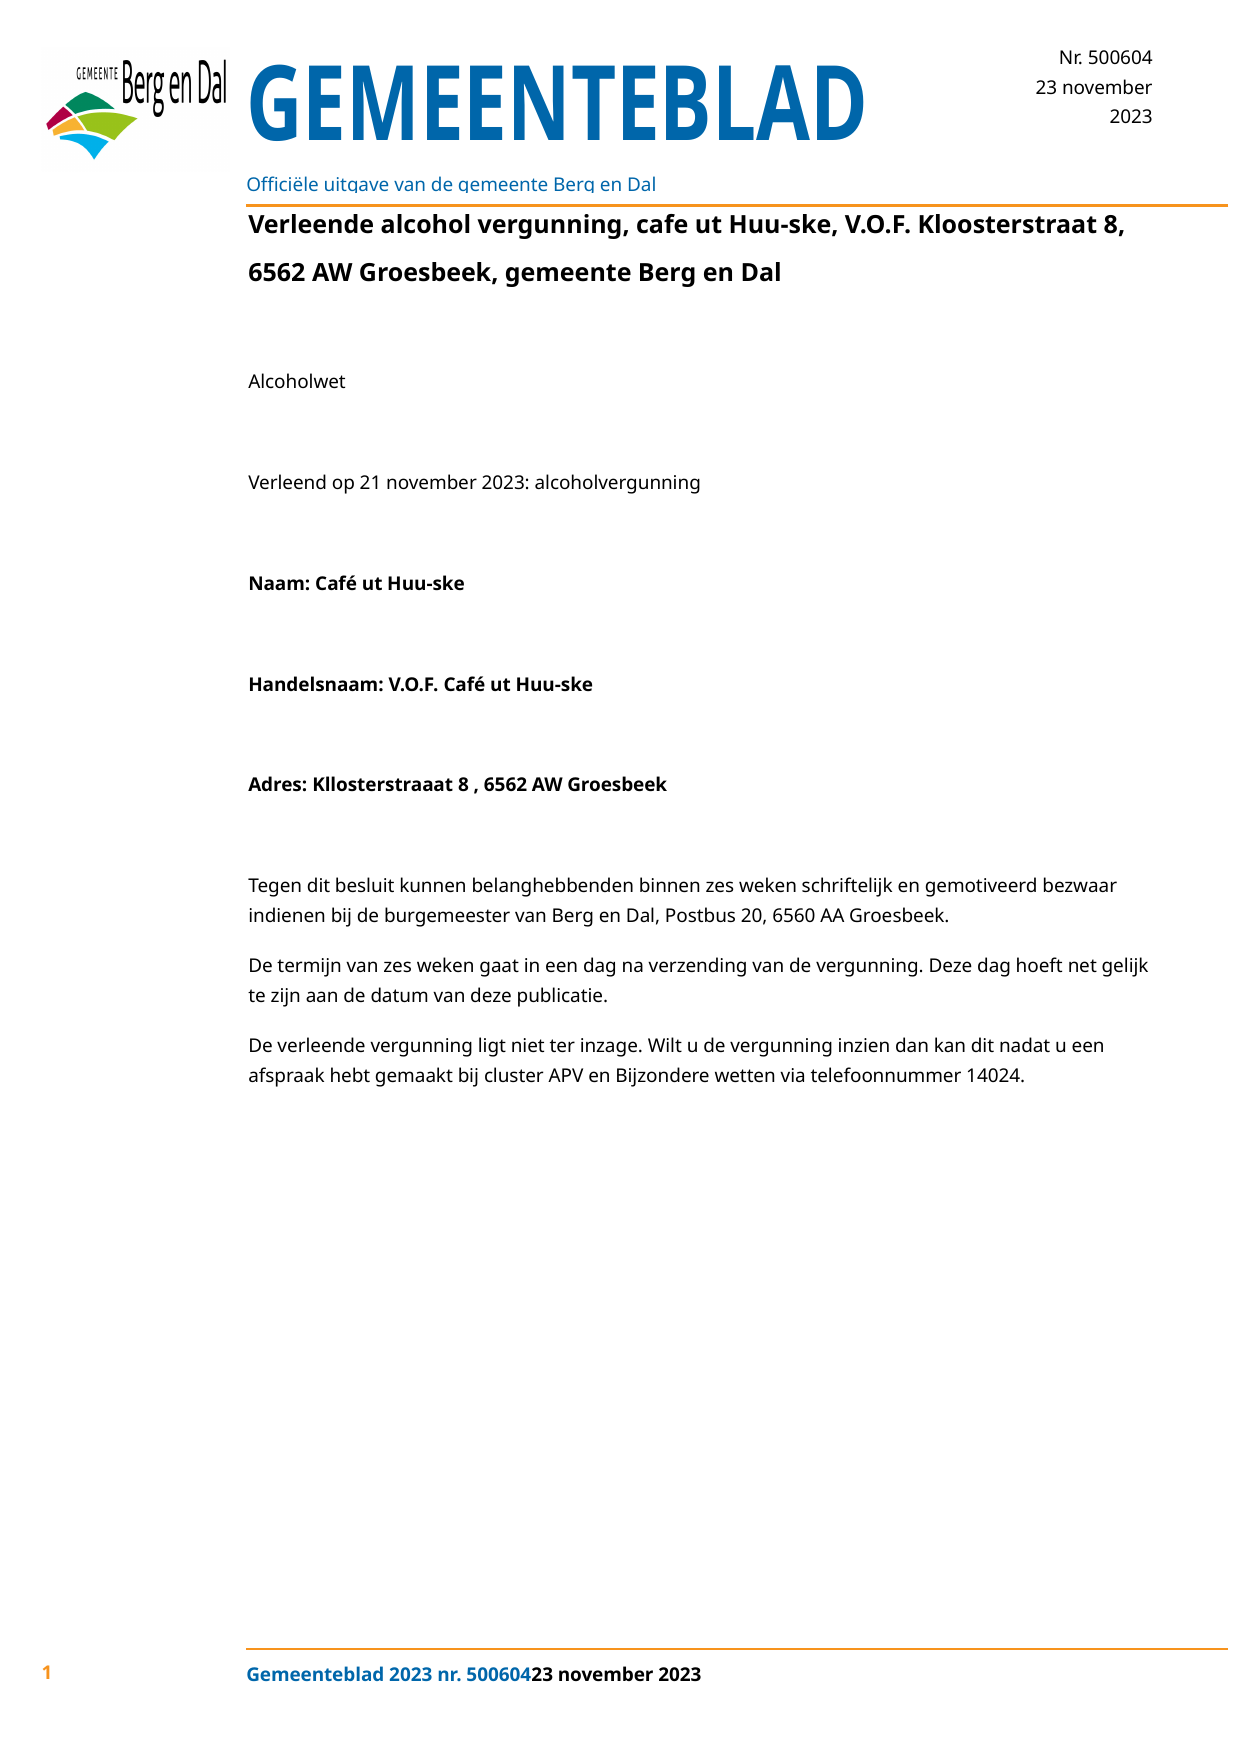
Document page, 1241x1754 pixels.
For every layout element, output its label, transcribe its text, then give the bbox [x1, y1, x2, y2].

text Verleende alcohol vergunning, cafe ut Huu-ske, V.O.F. Kloosterstraat 8, 6562 AW Groesbeek, gemeente Berg en Dal [248, 207, 1152, 288]
text Handelsnaam: V.O.F. Café ut Huu-ske [248, 671, 1152, 697]
text De termijn van zes weken gaat in een dag na verzending van de vergunning. Deze dag hoeft net gelijk te zijn aan de datum van deze publicatie. [248, 952, 1152, 1008]
text De verleende vergunning ligt niet ter inzage. Wilt u de vergunning inzien dan kan dit nadat u een afspraak hebt gemaakt bij cluster APV en Bijzondere wetten via telefoonnummer 14024. [248, 1032, 1152, 1088]
text Verleend op 21 november 2023: alcoholvergunning [248, 469, 1152, 495]
text Tegen dit besluit kunnen belanghebbenden binnen zes weken schriftelijk en gemotiveerd bezwaar indienen bij de burgemeester van Berg en Dal, Postbus 20, 6560 AA Groesbeek. [248, 872, 1152, 928]
text Naam: Café ut Huu-ske [248, 570, 1152, 596]
text Alcoholwet [248, 368, 1152, 394]
picture [41, 47, 231, 172]
text Adres: Kllosterstraaat 8 , 6562 AW Groesbeek [248, 772, 1152, 797]
